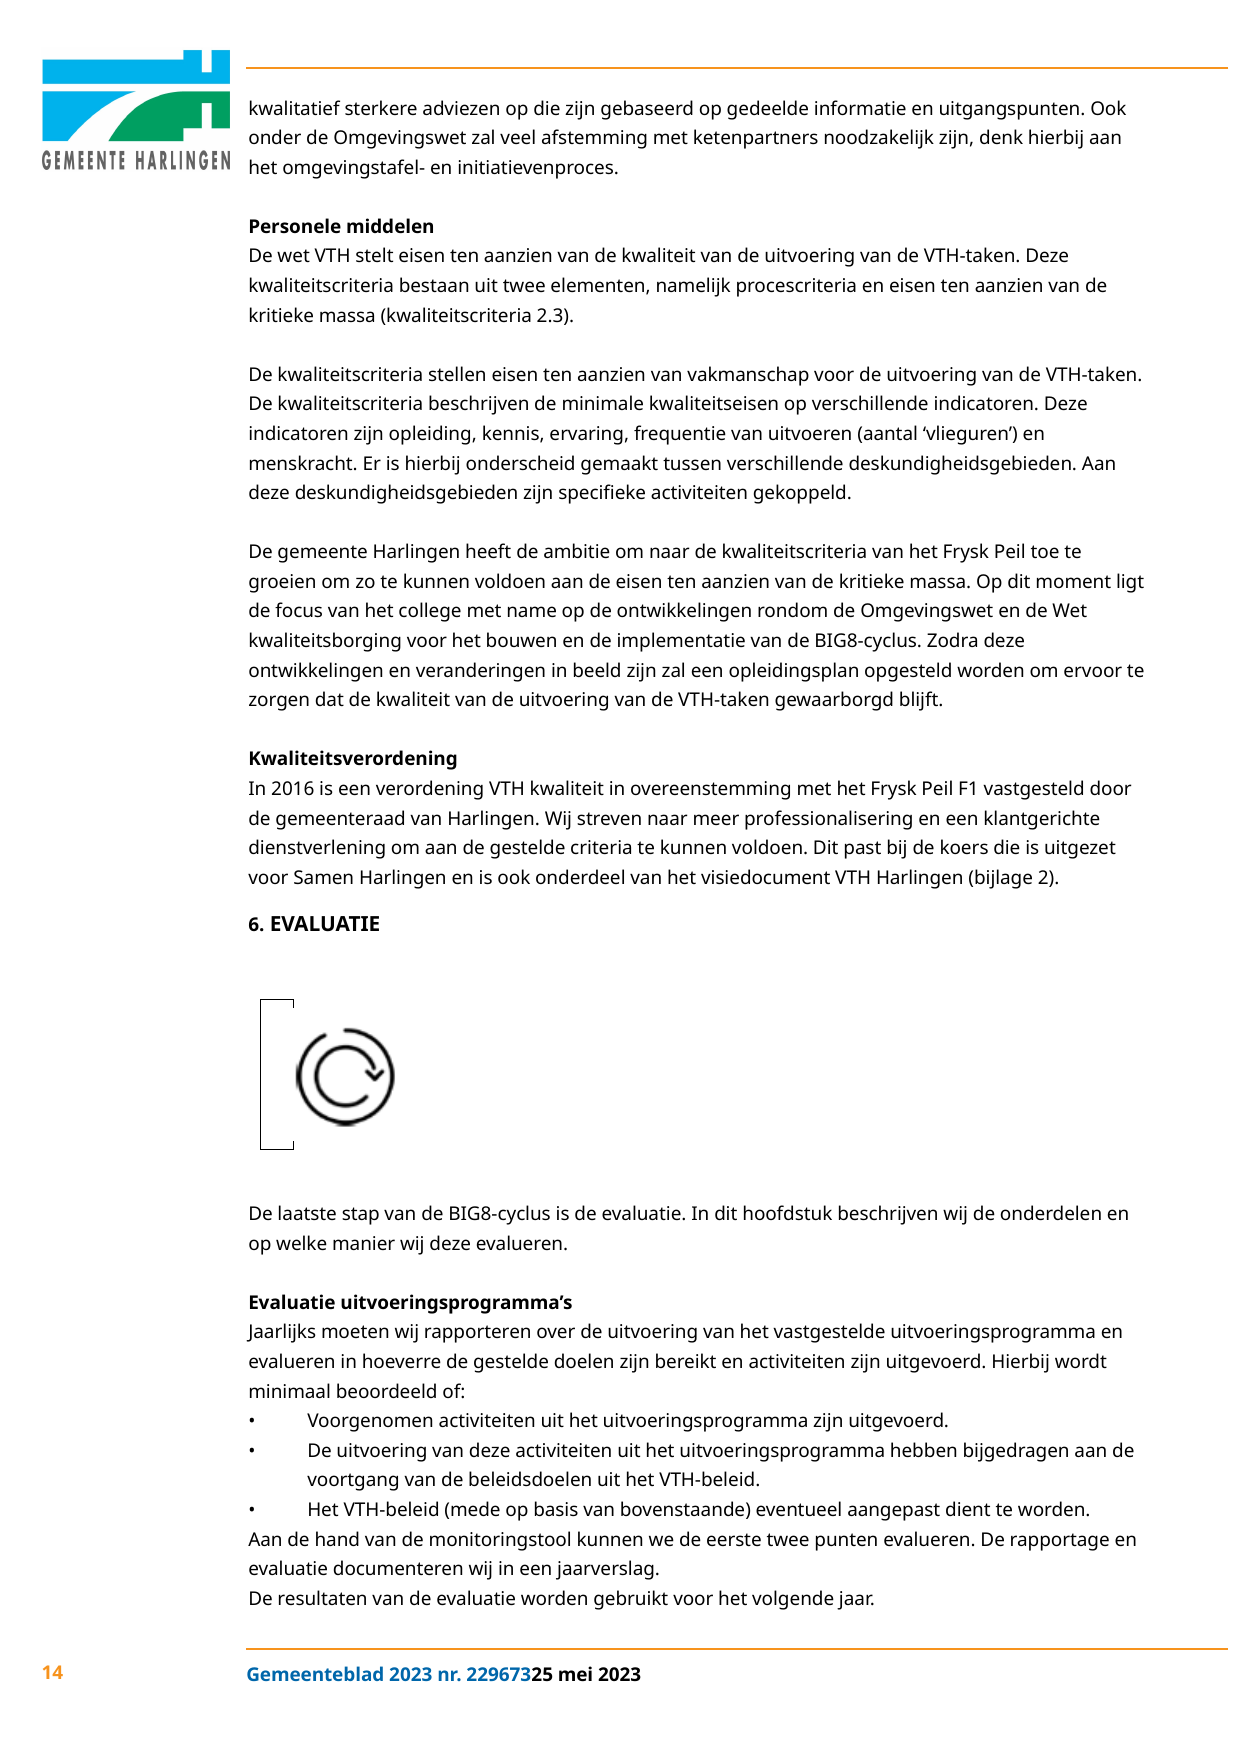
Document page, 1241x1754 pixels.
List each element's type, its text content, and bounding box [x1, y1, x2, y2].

text De kwaliteitscriteria stellen eisen ten aanzien van vakmanschap voor de uitvoering van de VTH-taken. De kwaliteitscriteria beschrijven de minimale kwaliteitseisen op verschillende indicatoren. Deze indicatoren zijn opleiding, kennis, ervaring, frequentie van uitvoeren (aantal ‘vlieguren’) en menskracht. Er is hierbij onderscheid gemaakt tussen verschillende deskundigheidsgebieden. Aan deze deskundigheidsgebieden zijn specifieke activiteiten gekoppeld. [248, 361, 1152, 505]
list De uitvoering van deze activiteiten uit het uitvoeringsprogramma hebben bijgedragen aan de voortgang van de beleidsdoelen uit het VTH-beleid. [248, 1437, 1152, 1492]
picture [268, 1008, 417, 1141]
text kwalitatief sterkere adviezen op die zijn gebaseerd op gedeelde informatie en uitgangspunten. Ook onder de Omgevingswet zal veel afstemming met ketenpartners noodzakelijk zijn, denk hierbij aan het omgevingstafel- en initiatievenproces. [248, 95, 1152, 180]
list Het VTH-beleid (mede op basis van bovenstaande) eventueel aangepast dient te worden. [248, 1496, 1152, 1522]
text De gemeente Harlingen heeft de ambitie om naar de kwaliteitscriteria van het Frysk Peil toe te groeien om zo te kunnen voldoen aan de eisen ten aanzien van de kritieke massa. Op dit moment ligt de focus van het college met name op de ontwikkelingen rondom de Omgevingswet en de Wet kwaliteitsborging voor het bouwen en de implementatie van de BIG8-cyclus. Zodra deze ontwikkelingen en veranderingen in beeld zijn zal een opleidingsplan opgesteld worden om ervoor te zorgen dat de kwaliteit van de uitvoering van de VTH-taken gewaarborgd blijft. [248, 538, 1152, 712]
text Jaarlijks moeten wij rapporteren over de uitvoering van het vastgestelde uitvoeringsprogramma en evalueren in hoeverre de gestelde doelen zijn bereikt en activiteiten zijn uitgevoerd. Hierbij wordt minimaal beoordeeld of: [248, 1319, 1152, 1403]
text Kwaliteitsverordening [248, 746, 1152, 771]
text Evaluatie uitvoeringsprogramma’s [248, 1289, 1152, 1315]
text Personele middelen [248, 213, 1152, 239]
text De laatste stap van de BIG8-cyclus is de evaluatie. In dit hoofdstuk beschrijven wij de onderdelen en op welke manier wij deze evalueren. [248, 1200, 1152, 1256]
text De wet VTH stelt eisen ten aanzien van de kwaliteit van de uitvoering van de VTH-taken. Deze kwaliteitscriteria bestaan uit twee elementen, namelijk procescriteria en eisen ten aanzien van de kritieke massa (kwaliteitscriteria 2.3). [248, 243, 1152, 328]
list Voorgenomen activiteiten uit het uitvoeringsprogramma zijn uitgevoerd. [248, 1407, 1152, 1433]
text Aan de hand van de monitoringstool kunnen we de eerste twee punten evalueren. De rapportage en evaluatie documenteren wij in een jaarverslag. [248, 1526, 1152, 1581]
picture [41, 47, 231, 172]
text In 2016 is een verordening VTH kwaliteit in overeenstemming met het Frysk Peil F1 vastgesteld door de gemeenteraad van Harlingen. Wij streven naar meer professionalisering en een klantgerichte dienstverlening om aan de gestelde criteria te kunnen voldoen. Dit past bij de koers die is uitgezet voor Samen Harlingen en is ook onderdeel van het visiedocument VTH Harlingen (bijlage 2). [248, 775, 1152, 890]
text De resultaten van de evaluatie worden gebruikt voor het volgende jaar. [248, 1585, 1152, 1611]
text 6. EVALUATIE [248, 909, 1152, 938]
